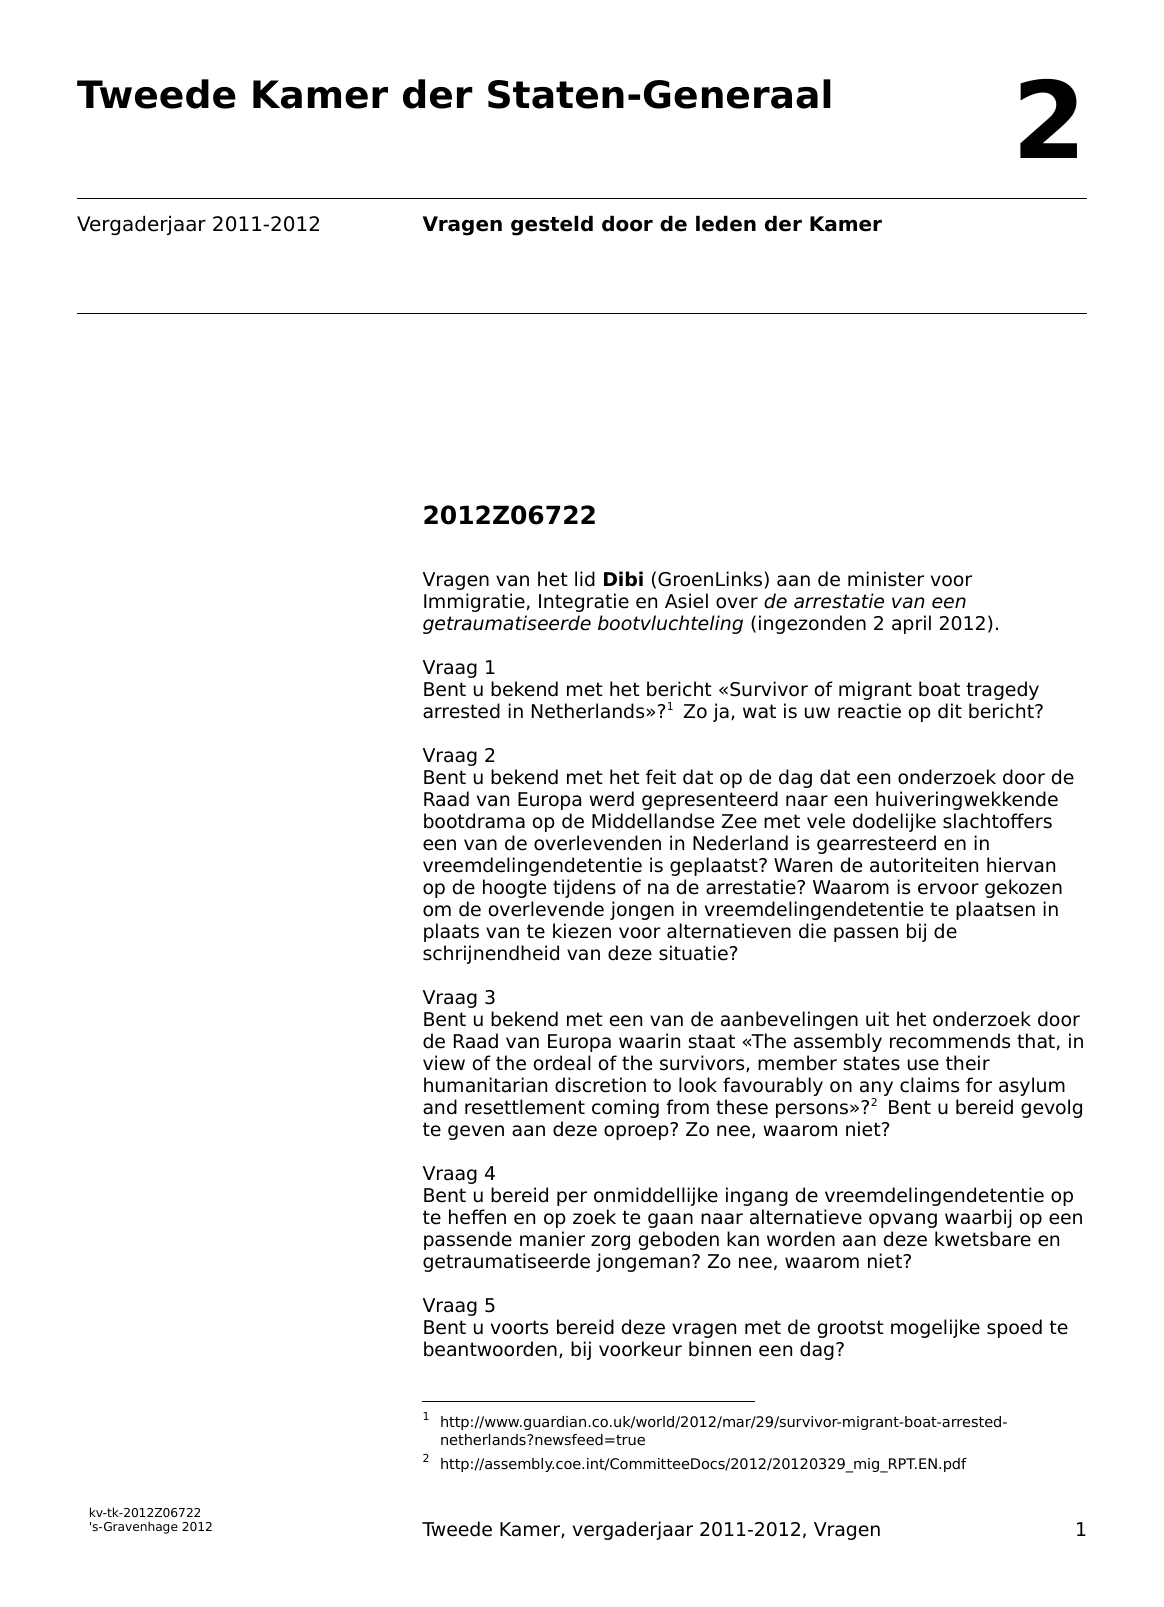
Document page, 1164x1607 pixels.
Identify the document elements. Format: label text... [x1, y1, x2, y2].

table_cell Vergaderjaar 2011-2012 [77, 199, 422, 313]
text Vraag 4 [422, 1163, 1087, 1185]
text Vraag 5 [422, 1295, 1087, 1317]
table_cell Vragen gesteld door de leden der Kamer [422, 199, 1087, 313]
text Bent u bekend met het bericht «Survivor of migrant boat tragedy arrested in Netherlands»? Zo ja, wat is uw reactie op dit bericht? [422, 679, 1087, 723]
text http://assembly.coe.int/CommitteeDocs/2012/20120329_mig_RPT.EN.pdf [422, 1452, 1087, 1474]
text Vraag 2 [422, 745, 1087, 767]
text Vraag 1 [422, 657, 1087, 679]
text Vraag 3 [422, 987, 1087, 1009]
text Bent u bekend met het feit dat op de dag dat een onderzoek door de Raad van Europa werd gepresenteerd naar een huiveringwekkende bootdrama op de Middellandse Zee met vele dodelijke slachtoffers een van de overlevenden in Nederland is gearresteerd en in vreemdelingendetentie is geplaatst? Waren de autoriteiten hiervan op de hoogte tijdens of na de arrestatie? Waarom is ervoor gekozen om de overlevende jongen in vreemdelingendetentie te plaatsen in plaats van te kiezen voor alternatieven die passen bij de schrijnendheid van deze situatie? [422, 767, 1087, 965]
table_header Tweede Kamer der Staten-Generaal [77, 59, 886, 198]
text Bent u voorts bereid deze vragen met de grootst mogelijke spoed te beantwoorden, bij voorkeur binnen een dag? [422, 1317, 1087, 1361]
text Vragen van het lid Dibi (GroenLinks) aan de minister voor Immigratie, Integratie en Asiel over de arrestatie van een getraumatiseerde bootvluchteling (ingezonden 2 april 2012). [422, 569, 1087, 635]
text 2012Z06722 [422, 501, 1087, 531]
text Bent u bereid per onmiddellijke ingang de vreemdelingendetentie op te heffen en op zoek te gaan naar alternatieve opvang waarbij op een passende manier zorg geboden kan worden aan deze kwetsbare en getraumatiseerde jongeman? Zo nee, waarom niet? [422, 1185, 1087, 1273]
text http://www.guardian.co.uk/world/2012/mar/29/survivor-migrant-boat-arrested-netherlands?newsfeed=true [422, 1410, 1087, 1449]
text 's-Gravenhage 2012 [88, 1520, 323, 1534]
text kv-tk-2012Z06722 [88, 1506, 323, 1520]
text Bent u bekend met een van de aanbevelingen uit het onderzoek door de Raad van Europa waarin staat «The assembly recommends that, in view of the ordeal of the survivors, member states use their humanitarian discretion to look favourably on any claims for asylum and resettlement coming from these persons»? Bent u bereid gevolg te geven aan deze oproep? Zo nee, waarom niet? [422, 1009, 1087, 1141]
table_header 2 [886, 59, 1087, 198]
